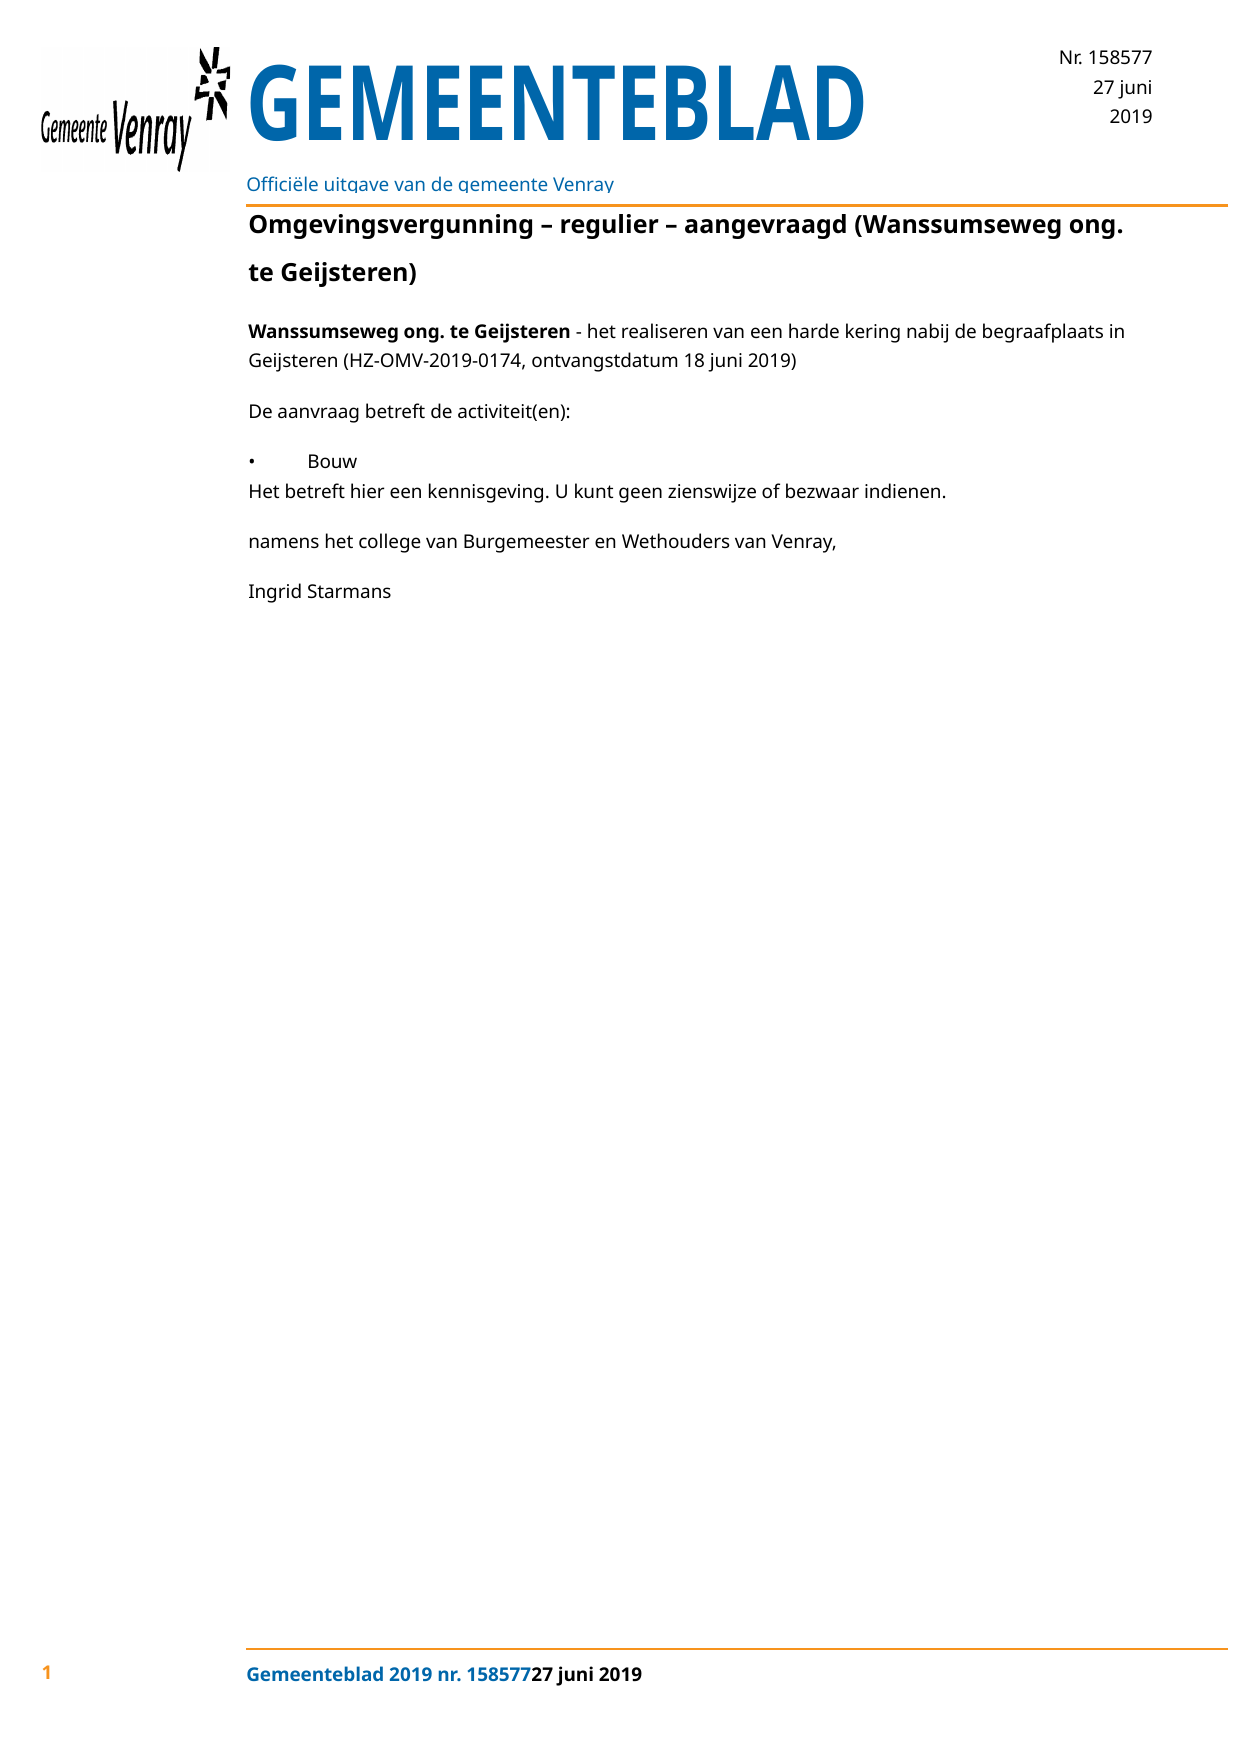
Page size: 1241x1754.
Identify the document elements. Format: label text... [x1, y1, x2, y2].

text namens het college van Burgemeester en Wethouders van Venray, [248, 528, 1152, 554]
list Bouw [248, 448, 1152, 474]
text Ingrid Starmans [248, 579, 1152, 604]
text Het betreft hier een kennisgeving. U kunt geen zienswijze of bezwaar indienen. [248, 478, 1152, 504]
text De aanvraag betreft de activiteit(en): [248, 398, 1152, 424]
picture [41, 47, 231, 172]
text Wanssumseweg ong. te Geijsteren - het realiseren van een harde kering nabij de begraafplaats in Geijsteren (HZ-OMV-2019-0174, ontvangstdatum 18 juni 2019) [248, 318, 1152, 373]
text Omgevingsvergunning – regulier – aangevraagd (Wanssumseweg ong. te Geijsteren) [248, 207, 1152, 288]
